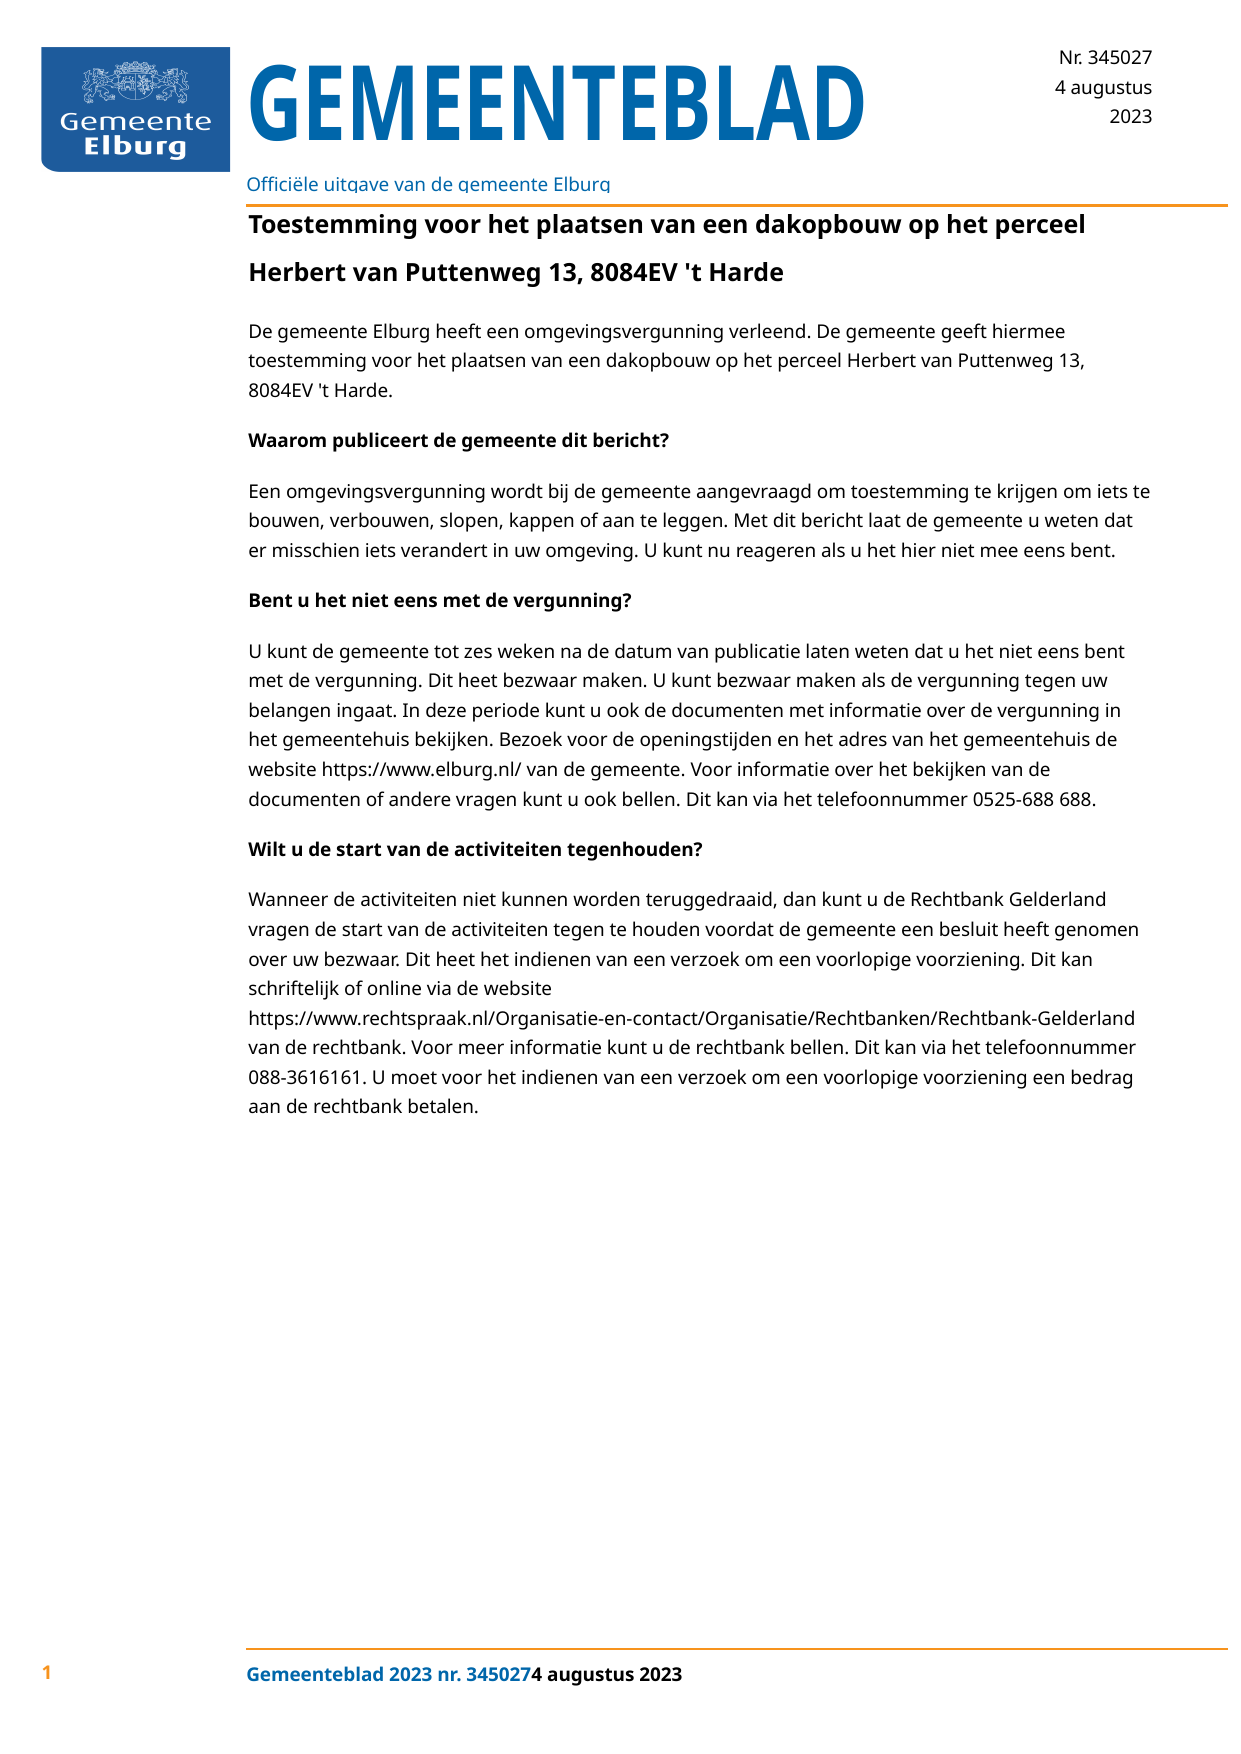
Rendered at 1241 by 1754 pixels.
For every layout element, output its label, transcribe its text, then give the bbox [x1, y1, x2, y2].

text Een omgevingsvergunning wordt bij de gemeente aangevraagd om toestemming te krijgen om iets te bouwen, verbouwen, slopen, kappen of aan te leggen. Met dit bericht laat de gemeente u weten dat er misschien iets verandert in uw omgeving. U kunt nu reageren als u het hier niet mee eens bent. [248, 478, 1152, 563]
text Bent u het niet eens met de vergunning? [248, 587, 1152, 613]
text Wanneer de activiteiten niet kunnen worden teruggedraaid, dan kunt u de Rechtbank Gelderland vragen de start van de activiteiten tegen te houden voordat de gemeente een besluit heeft genomen over uw bezwaar. Dit heet het indienen van een verzoek om een voorlopige voorziening. Dit kan schriftelijk of online via de website https://www.rechtspraak.nl/Organisatie-en-contact/Organisatie/Rechtbanken/Rechtbank-Gelderland van de rechtbank. Voor meer informatie kunt u de rechtbank bellen. Dit kan via het telefoonnummer 088-3616161. U moet voor het indienen van een verzoek om een voorlopige voorziening een bedrag aan de rechtbank betalen. [248, 887, 1152, 1119]
text Waarom publiceert de gemeente dit bericht? [248, 427, 1152, 453]
text U kunt de gemeente tot zes weken na de datum van publicatie laten weten dat u het niet eens bent met de vergunning. Dit heet bezwaar maken. U kunt bezwaar maken als de vergunning tegen uw belangen ingaat. In deze periode kunt u ook de documenten met informatie over de vergunning in het gemeentehuis bekijken. Bezoek voor de openingstijden en het adres van het gemeentehuis de website https://www.elburg.nl/ van de gemeente. Voor informatie over het bekijken van de documenten of andere vragen kunt u ook bellen. Dit kan via het telefoonnummer 0525-688 688. [248, 638, 1152, 812]
text De gemeente Elburg heeft een omgevingsvergunning verleend. De gemeente geeft hiermee toestemming voor het plaatsen van een dakopbouw op het perceel Herbert van Puttenweg 13, 8084EV 't Harde. [248, 318, 1152, 403]
text Wilt u de start van de activiteiten tegenhouden? [248, 836, 1152, 862]
text Toestemming voor het plaatsen van een dakopbouw op het perceel Herbert van Puttenweg 13, 8084EV 't Harde [248, 207, 1152, 288]
picture [41, 47, 231, 172]
